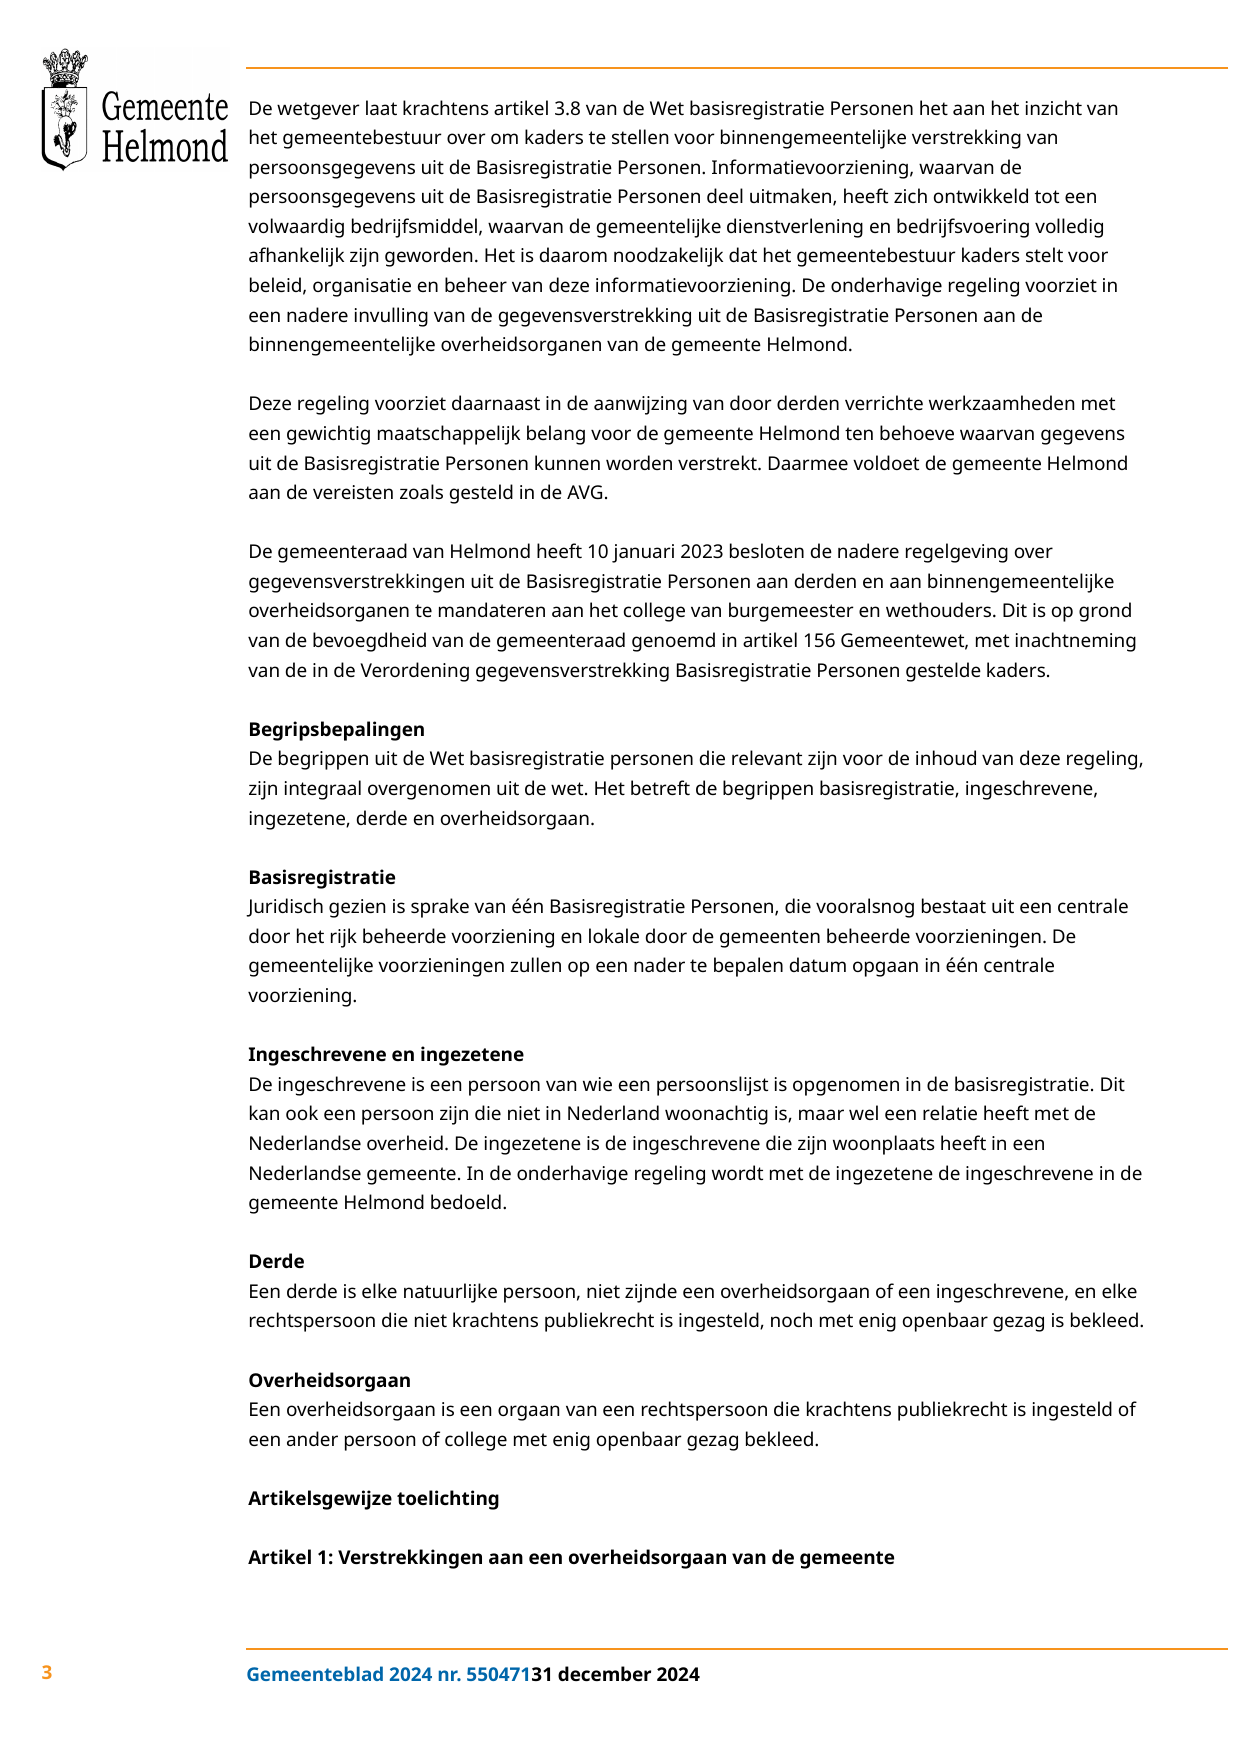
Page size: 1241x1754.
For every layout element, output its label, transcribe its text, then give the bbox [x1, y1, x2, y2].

picture [41, 47, 231, 172]
text De ingeschrevene is een persoon van wie een persoonslijst is opgenomen in de basisregistratie. Dit kan ook een persoon zijn die niet in Nederland woonachtig is, maar wel een relatie heeft met de Nederlandse overheid. De ingezetene is de ingeschrevene die zijn woonplaats heeft in een Nederlandse gemeente. In de onderhavige regeling wordt met de ingezetene de ingeschrevene in de gemeente Helmond bedoeld. [248, 1071, 1152, 1215]
text Artikel 1: Verstrekkingen aan een overheidsorgaan van de gemeente [248, 1544, 1152, 1570]
text De wetgever laat krachtens artikel 3.8 van de Wet basisregistratie Personen het aan het inzicht van het gemeentebestuur over om kaders te stellen voor binnengemeentelijke verstrekking van persoonsgegevens uit de Basisregistratie Personen. Informatievoorziening, waarvan de persoonsgegevens uit de Basisregistratie Personen deel uitmaken, heeft zich ontwikkeld tot een volwaardig bedrijfsmiddel, waarvan de gemeentelijke dienstverlening en bedrijfsvoering volledig afhankelijk zijn geworden. Het is daarom noodzakelijk dat het gemeentebestuur kaders stelt voor beleid, organisatie en beheer van deze informatievoorziening. De onderhavige regeling voorziet in een nadere invulling van de gegevensverstrekking uit de Basisregistratie Personen aan de binnengemeentelijke overheidsorganen van de gemeente Helmond. [248, 95, 1152, 357]
text Ingeschrevene en ingezetene [248, 1041, 1152, 1067]
text Juridisch gezien is sprake van één Basisregistratie Personen, die vooralsnog bestaat uit een centrale door het rijk beheerde voorziening en lokale door de gemeenten beheerde voorzieningen. De gemeentelijke voorzieningen zullen op een nader te bepalen datum opgaan in één centrale voorziening. [248, 893, 1152, 1008]
text Een derde is elke natuurlijke persoon, niet zijnde een overheidsorgaan of een ingeschrevene, en elke rechtspersoon die niet krachtens publiekrecht is ingesteld, noch met enig openbaar gezag is bekleed. [248, 1278, 1152, 1333]
text Overheidsorgaan [248, 1367, 1152, 1393]
text De gemeenteraad van Helmond heeft 10 januari 2023 besloten de nadere regelgeving over gegevensverstrekkingen uit de Basisregistratie Personen aan derden en aan binnengemeentelijke overheidsorganen te mandateren aan het college van burgemeester en wethouders. Dit is op grond van de bevoegdheid van de gemeenteraad genoemd in artikel 156 Gemeentewet, met inachtneming van de in de Verordening gegevensverstrekking Basisregistratie Personen gestelde kaders. [248, 538, 1152, 683]
text Artikelsgewijze toelichting [248, 1485, 1152, 1511]
text Deze regeling voorziet daarnaast in de aanwijzing van door derden verrichte werkzaamheden met een gewichtig maatschappelijk belang voor de gemeente Helmond ten behoeve waarvan gegevens uit de Basisregistratie Personen kunnen worden verstrekt. Daarmee voldoet de gemeente Helmond aan de vereisten zoals gesteld in de AVG. [248, 391, 1152, 505]
text Een overheidsorgaan is een orgaan van een rechtspersoon die krachtens publiekrecht is ingesteld of een ander persoon of college met enig openbaar gezag bekleed. [248, 1396, 1152, 1452]
text De begrippen uit de Wet basisregistratie personen die relevant zijn voor de inhoud van deze regeling, zijn integraal overgenomen uit de wet. Het betreft de begrippen basisregistratie, ingeschrevene, ingezetene, derde en overheidsorgaan. [248, 746, 1152, 831]
text Derde [248, 1248, 1152, 1274]
text Begripsbepalingen [248, 716, 1152, 742]
text Basisregistratie [248, 864, 1152, 890]
